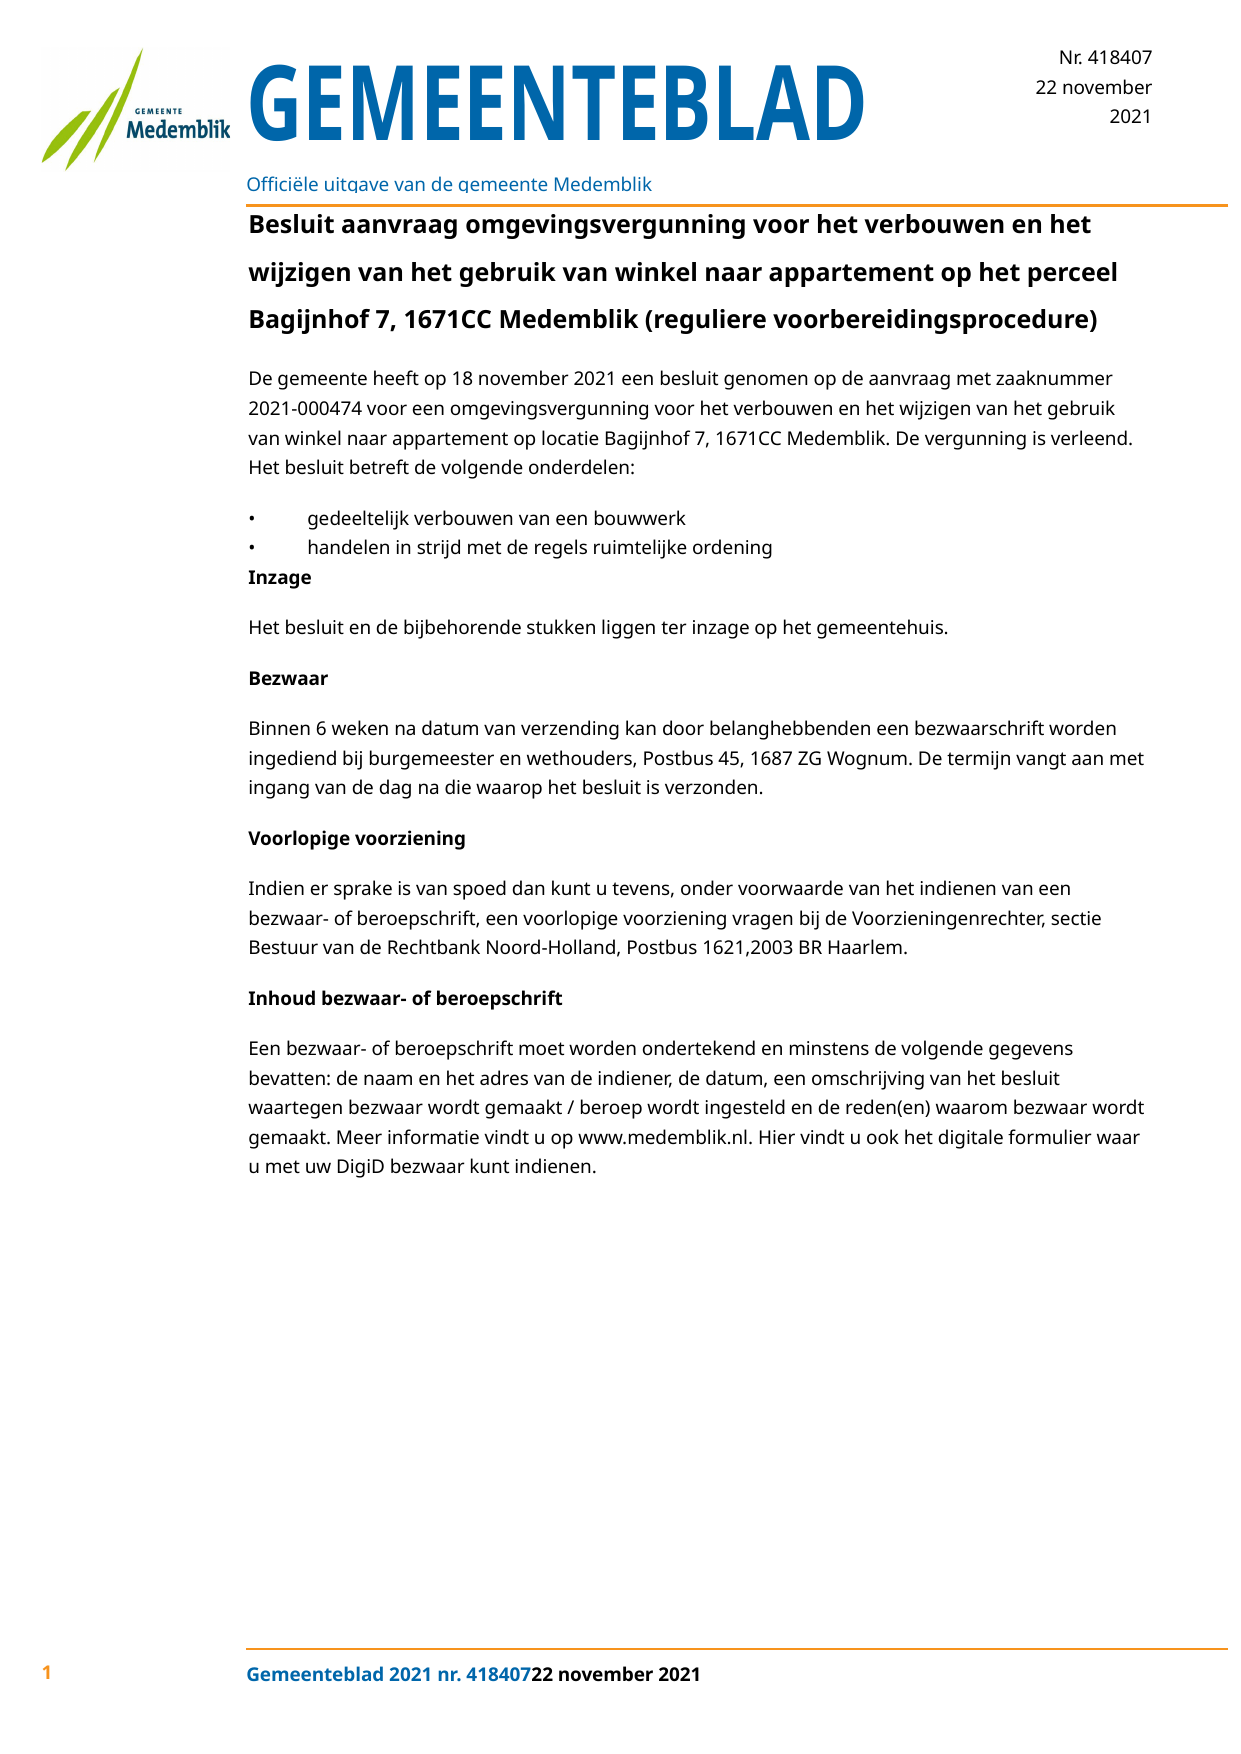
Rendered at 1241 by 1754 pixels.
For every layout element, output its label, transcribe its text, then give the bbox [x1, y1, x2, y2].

picture [41, 47, 231, 172]
text Inhoud bezwaar- of beroepschrift [248, 985, 1152, 1010]
text Besluit aanvraag omgevingsvergunning voor het verbouwen en het wijzigen van het gebruik van winkel naar appartement op het perceel Bagijnhof 7, 1671CC Medemblik (reguliere voorbereidingsprocedure) [248, 207, 1152, 336]
text Inzage [248, 564, 1152, 589]
list gedeeltelijk verbouwen van een bouwwerk [248, 505, 1152, 530]
text Voorlopige voorziening [248, 825, 1152, 850]
text Indien er sprake is van spoed dan kunt u tevens, onder voorwaarde van het indienen van een bezwaar- of beroepschrift, een voorlopige voorziening vragen bij de Voorzieningenrechter, sectie Bestuur van de Rechtbank Noord-Holland, Postbus 1621,2003 BR Haarlem. [248, 875, 1152, 960]
text Een bezwaar- of beroepschrift moet worden ondertekend en minstens de volgende gegevens bevatten: de naam en het adres van de indiener, de datum, een omschrijving van het besluit waartegen bezwaar wordt gemaakt / beroep wordt ingesteld en de reden(en) waarom bezwaar wordt gemaakt. Meer informatie vindt u op www.medemblik.nl. Hier vindt u ook het digitale formulier waar u met uw DigiD bezwaar kunt indienen. [248, 1035, 1152, 1179]
text Bezwaar [248, 665, 1152, 690]
text Het besluit en de bijbehorende stukken liggen ter inzage op het gemeentehuis. [248, 614, 1152, 640]
list handelen in strijd met de regels ruimtelijke ordening [248, 534, 1152, 560]
text Binnen 6 weken na datum van verzending kan door belanghebbenden een bezwaarschrift worden ingediend bij burgemeester en wethouders, Postbus 45, 1687 ZG Wognum. De termijn vangt aan met ingang van de dag na die waarop het besluit is verzonden. [248, 715, 1152, 800]
text De gemeente heeft op 18 november 2021 een besluit genomen op de aanvraag met zaaknummer 2021-000474 voor een omgevingsvergunning voor het verbouwen en het wijzigen van het gebruik van winkel naar appartement op locatie Bagijnhof 7, 1671CC Medemblik. De vergunning is verleend. Het besluit betreft de volgende onderdelen: [248, 366, 1152, 480]
